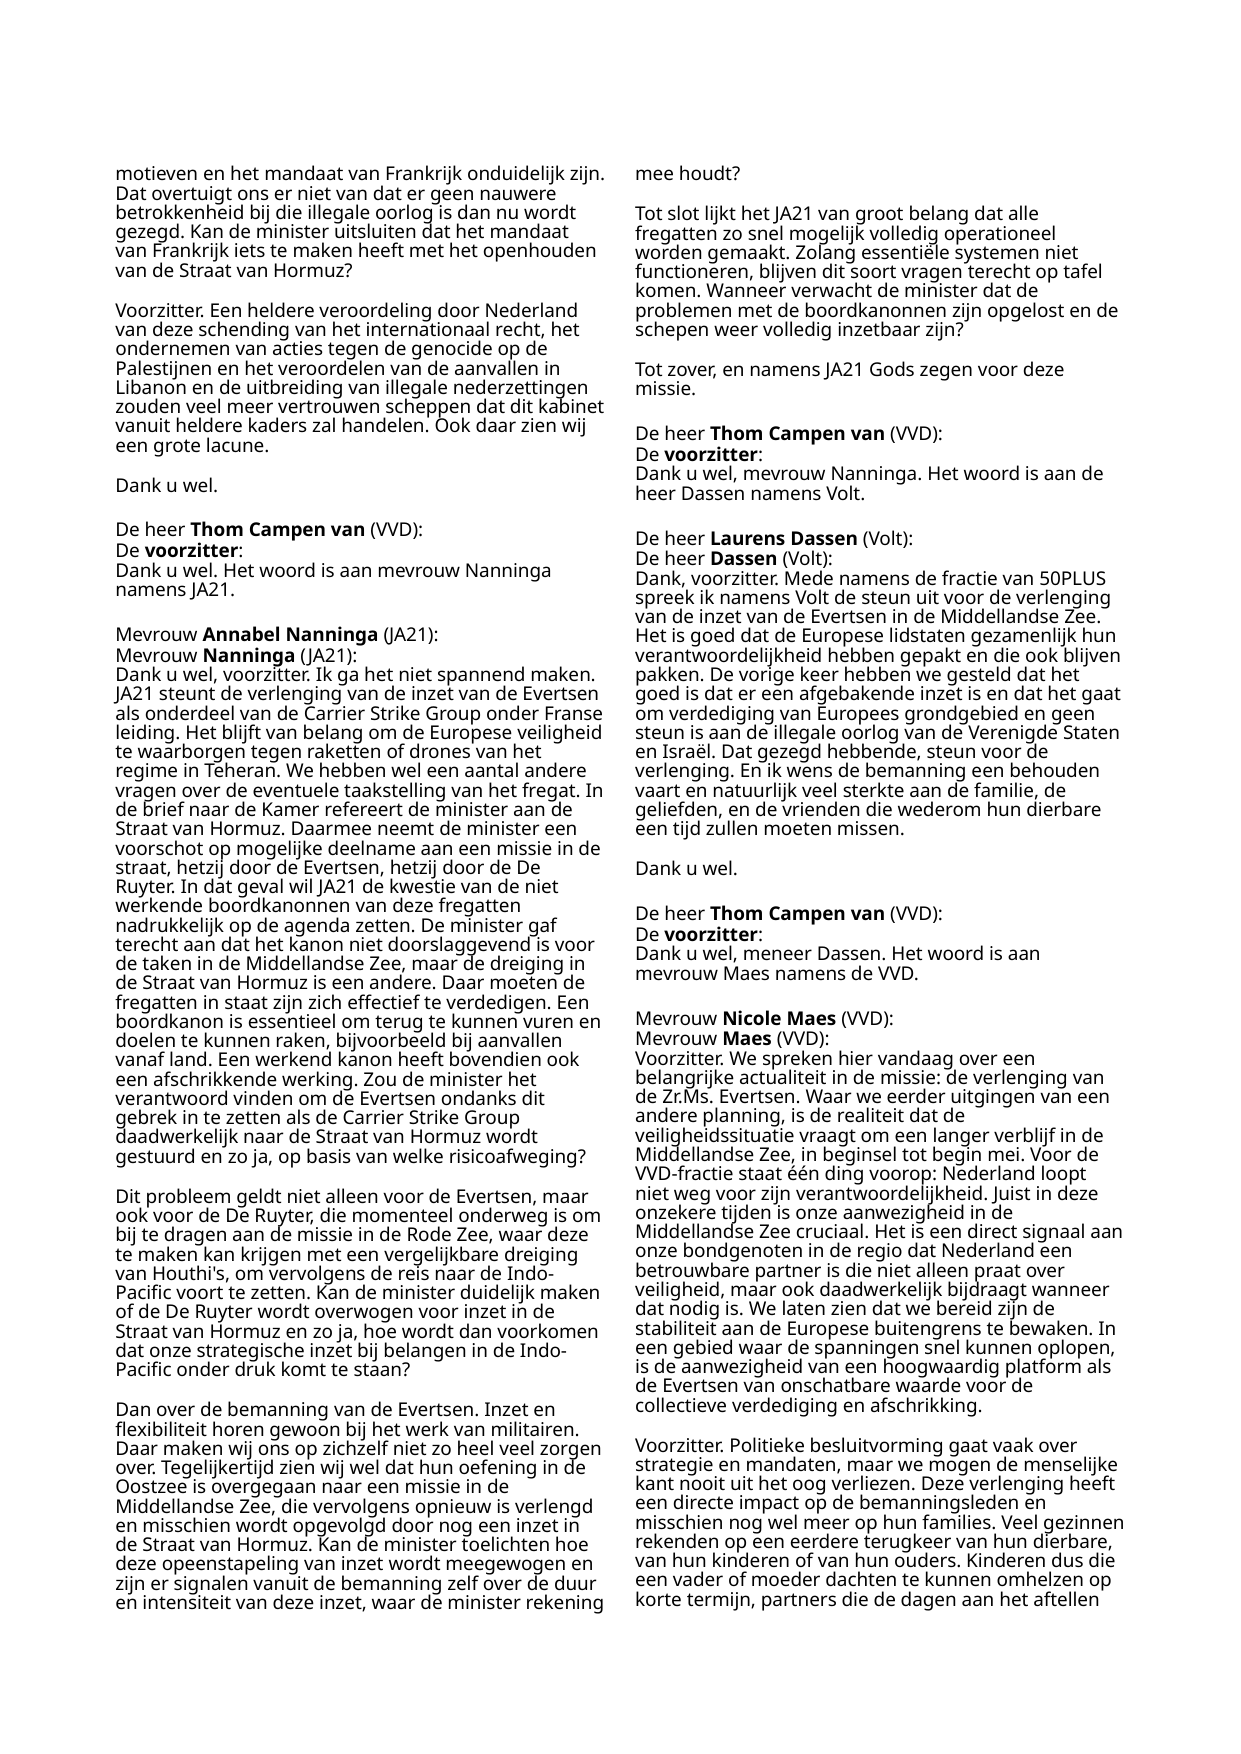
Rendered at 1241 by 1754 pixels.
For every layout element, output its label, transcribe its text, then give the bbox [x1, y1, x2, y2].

text Dan over de bemanning van de Evertsen. Inzet en flexibiliteit horen gewoon bij het werk van militairen. Daar maken wij ons op zichzelf niet zo heel veel zorgen over. Tegelijkertijd zien wij wel dat hun oefening in de Oostzee is overgegaan naar een missie in de Middellandse Zee, die vervolgens opnieuw is verlengd en misschien wordt opgevolgd door nog een inzet in de Straat van Hormuz. Kan de minister toelichten hoe deze opeenstapeling van inzet wordt meegewogen en zijn er signalen vanuit de bemanning zelf over de duur en intensiteit van deze inzet, waar de minister rekening [115, 1401, 605, 1613]
text Dank u wel, mevrouw Nanninga. Het woord is aan de heer Dassen namens Volt. [635, 465, 1125, 504]
text Voorzitter. We spreken hier vandaag over een belangrijke actualiteit in de missie: de verlenging van de Zr.Ms. Evertsen. Waar we eerder uitgingen van een andere planning, is de realiteit dat de veiligheidssituatie vraagt om een langer verblijf in de Middellandse Zee, in beginsel tot begin mei. Voor de VVD-fractie staat één ding voorop: Nederland loopt niet weg voor zijn verantwoordelijkheid. Juist in deze onzekere tijden is onze aanwezigheid in de Middellandse Zee cruciaal. Het is een direct signaal aan onze bondgenoten in de regio dat Nederland een betrouwbare partner is die niet alleen praat over veiligheid, maar ook daadwerkelijk bijdraagt wanneer dat nodig is. We laten zien dat we bereid zijn de stabiliteit aan de Europese buitengrens te bewaken. In een gebied waar de spanningen snel kunnen oplopen, is de aanwezigheid van een hoogwaardig platform als de Evertsen van onschatbare waarde voor de collectieve verdediging en afschrikking. [635, 1050, 1125, 1416]
text Mevrouw Annabel Nanninga (JA21): [115, 621, 605, 647]
text Dank u wel, voorzitter. Ik ga het niet spannend maken. JA21 steunt de verlenging van de inzet van de Evertsen als onderdeel van de Carrier Strike Group onder Franse leiding. Het blijft van belang om de Europese veiligheid te waarborgen tegen raketten of drones van het regime in Teheran. We hebben wel een aantal andere vragen over de eventuele taakstelling van het fregat. In de brief naar de Kamer refereert de minister aan de Straat van Hormuz. Daarmee neemt de minister een voorschot op mogelijke deelname aan een missie in de straat, hetzij door de Evertsen, hetzij door de De Ruyter. In dat geval wil JA21 de kwestie van de niet werkende boordkanonnen van deze fregatten nadrukkelijk op de agenda zetten. De minister gaf terecht aan dat het kanon niet doorslaggevend is voor de taken in de Middellandse Zee, maar de dreiging in de Straat van Hormuz is een andere. Daar moeten de fregatten in staat zijn zich effectief te verdedigen. Een boordkanon is essentieel om terug te kunnen vuren en doelen te kunnen raken, bijvoorbeeld bij aanvallen vanaf land. Een werkend kanon heeft bovendien ook een afschrikkende werking. Zou de minister het verantwoord vinden om de Evertsen ondanks dit gebrek in te zetten als de Carrier Strike Group daadwerkelijk naar de Straat van Hormuz wordt gestuurd en zo ja, op basis van welke risicoafweging? [115, 666, 605, 1167]
text motieven en het mandaat van Frankrijk onduidelijk zijn. Dat overtuigt ons er niet van dat er geen nauwere betrokkenheid bij die illegale oorlog is dan nu wordt gezegd. Kan de minister uitsluiten dat het mandaat van Frankrijk iets te maken heeft met het openhouden van de Straat van Hormuz? [115, 165, 605, 281]
text Dit probleem geldt niet alleen voor de Evertsen, maar ook voor de De Ruyter, die momenteel onderweg is om bij te dragen aan de missie in de Rode Zee, waar deze te maken kan krijgen met een vergelijkbare dreiging van Houthi's, om vervolgens de reis naar de Indo-Pacific voort te zetten. Kan de minister duidelijk maken of de De Ruyter wordt overwogen voor inzet in de Straat van Hormuz en zo ja, hoe wordt dan voorkomen dat onze strategische inzet bij belangen in de Indo-Pacific onder druk komt te staan? [115, 1188, 605, 1381]
text Tot slot lijkt het JA21 van groot belang dat alle fregatten zo snel mogelijk volledig operationeel worden gemaakt. Zolang essentiële systemen niet functioneren, blijven dit soort vragen terecht op tafel komen. Wanneer verwacht de minister dat de problemen met de boordkanonnen zijn opgelost en de schepen weer volledig inzetbaar zijn? [635, 205, 1125, 340]
text De voorzitter: [115, 542, 605, 562]
text Dank, voorzitter. Mede namens de fractie van 50PLUS spreek ik namens Volt de steun uit voor de verlenging van de inzet van de Evertsen in de Middellandse Zee. Het is goed dat de Europese lidstaten gezamenlijk hun verantwoordelijkheid hebben gepakt en die ook blijven pakken. De vorige keer hebben we gesteld dat het goed is dat er een afgebakende inzet is en dat het gaat om verdediging van Europees grondgebied en geen steun is aan de illegale oorlog van de Verenigde Staten en Israël. Dat gezegd hebbende, steun voor de verlenging. En ik wens de bemanning een behouden vaart en natuurlijk veel sterkte aan de familie, de geliefden, en de vrienden die wederom hun dierbare een tijd zullen moeten missen. [635, 570, 1125, 839]
text De heer Laurens Dassen (Volt): [635, 525, 1125, 550]
text De heer Thom Campen van (VVD): [635, 900, 1125, 926]
text Dank u wel. Het woord is aan mevrouw Nanninga namens JA21. [115, 562, 605, 600]
text mee houdt? [635, 165, 1125, 184]
text Mevrouw Nicole Maes (VVD): [635, 1005, 1125, 1030]
text Voorzitter. Politieke besluitvorming gaat vaak over strategie en mandaten, maar we mogen de menselijke kant nooit uit het oog verliezen. Deze verlenging heeft een directe impact op de bemanningsleden en misschien nog wel meer op hun families. Veel gezinnen rekenden op een eerdere terugkeer van hun dierbare, van hun kinderen of van hun ouders. Kinderen dus die een vader of moeder dachten te kunnen omhelzen op korte termijn, partners die de dagen aan het aftellen [635, 1437, 1125, 1610]
text Dank u wel. [115, 477, 605, 496]
text Dank u wel, meneer Dassen. Het woord is aan mevrouw Maes namens de VVD. [635, 945, 1125, 984]
text De heer Thom Campen van (VVD): [635, 420, 1125, 446]
text Mevrouw Maes (VVD): [635, 1030, 1125, 1050]
text Dank u wel. [635, 860, 1125, 879]
text De heer Dassen (Volt): [635, 550, 1125, 570]
text Mevrouw Nanninga (JA21): [115, 647, 605, 666]
text De voorzitter: [635, 446, 1125, 465]
text De voorzitter: [635, 926, 1125, 945]
text De heer Thom Campen van (VVD): [115, 517, 605, 542]
text Tot zover, en namens JA21 Gods zegen voor deze missie. [635, 361, 1125, 399]
text Voorzitter. Een heldere veroordeling door Nederland van deze schending van het internationaal recht, het ondernemen van acties tegen de genocide op de Palestijnen en het veroordelen van de aanvallen in Libanon en de uitbreiding van illegale nederzettingen zouden veel meer vertrouwen scheppen dat dit kabinet vanuit heldere kaders zal handelen. Ook daar zien wij een grote lacune. [115, 302, 605, 456]
